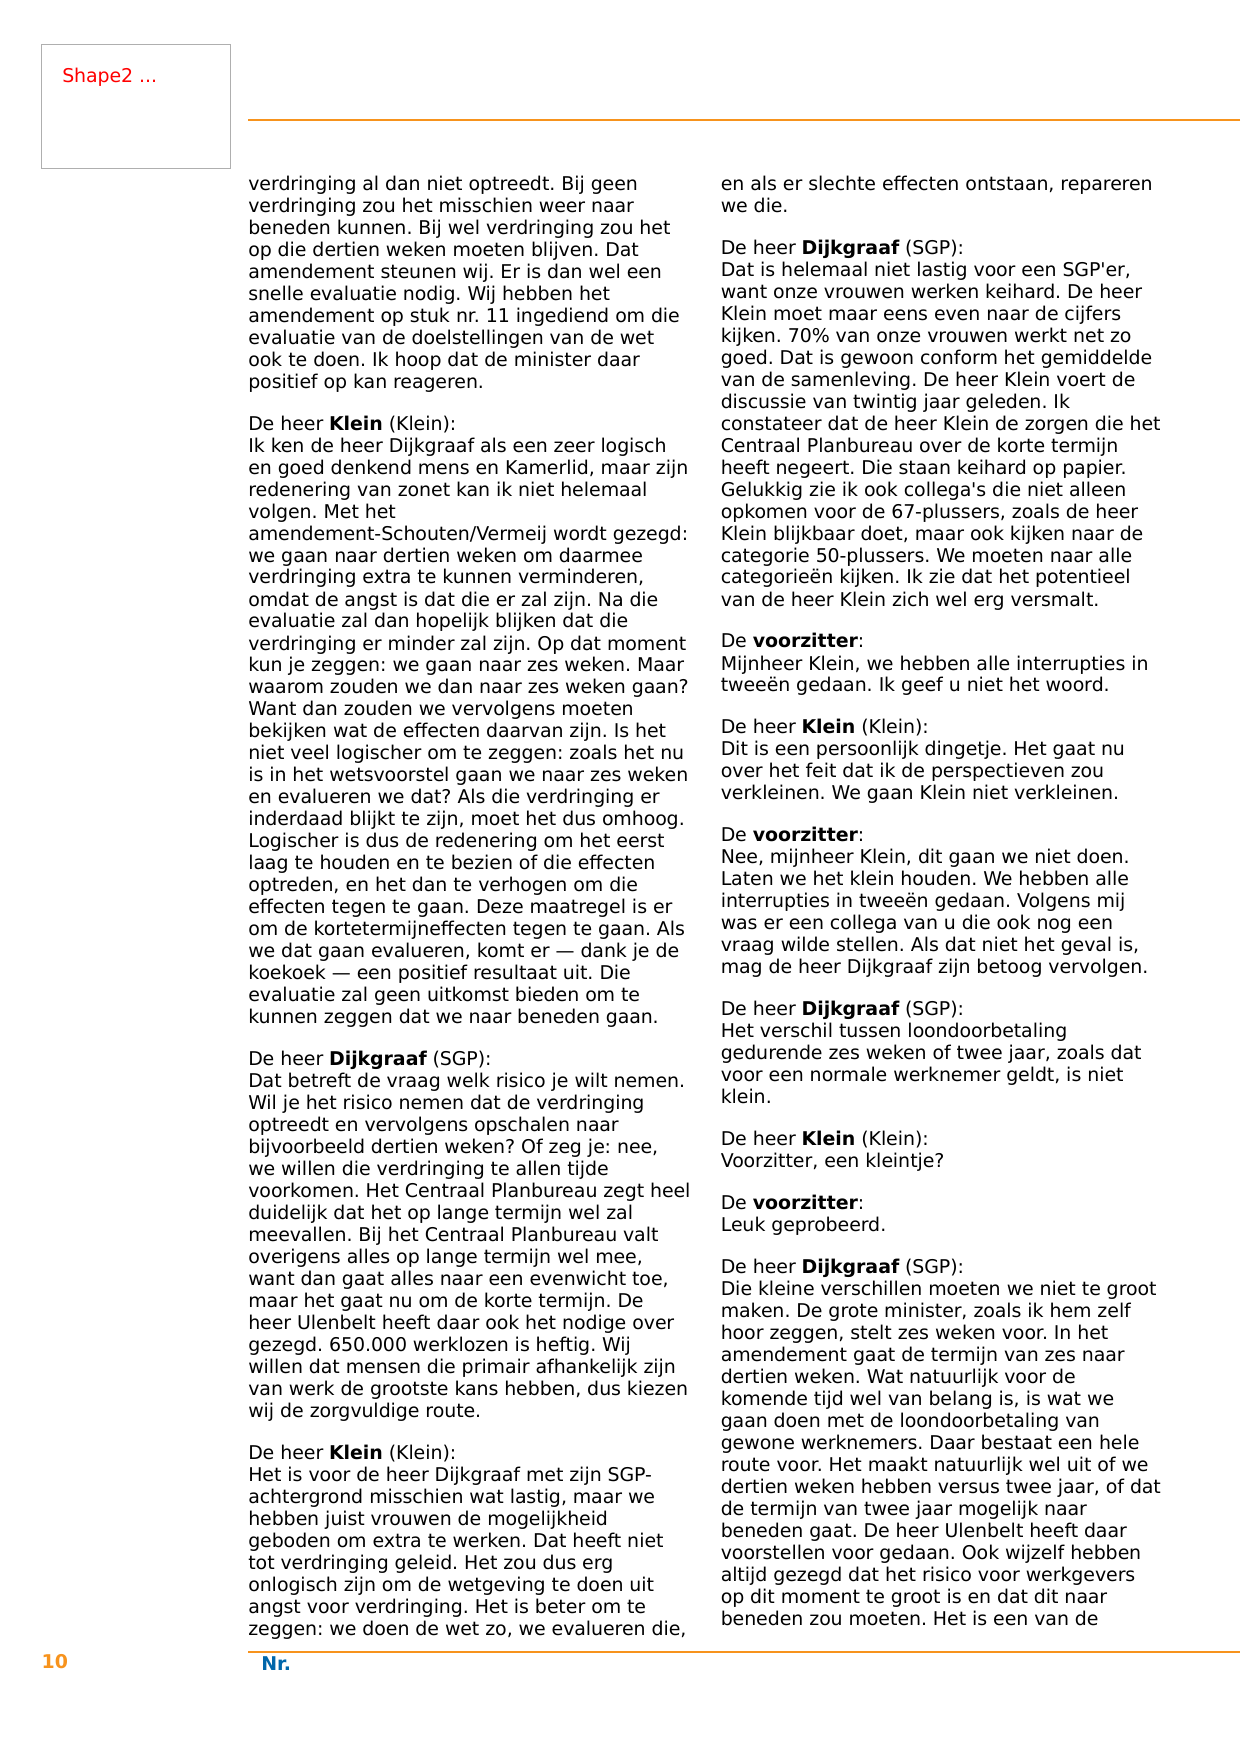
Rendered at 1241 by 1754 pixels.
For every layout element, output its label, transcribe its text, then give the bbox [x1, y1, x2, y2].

text De heer Dijkgraaf (SGP): [721, 237, 1163, 259]
text De voorzitter: [721, 630, 1163, 652]
text De heer Dijkgraaf (SGP): [721, 998, 1163, 1020]
text Het verschil tussen loondoorbetaling gedurende zes weken of twee jaar, zoals dat voor een normale werknemer geldt, is niet klein. [721, 1020, 1163, 1108]
text De voorzitter: [721, 824, 1163, 846]
text Die kleine verschillen moeten we niet te groot maken. De grote minister, zoals ik hem zelf hoor zeggen, stelt zes weken voor. In het amendement gaat de termijn van zes naar dertien weken. Wat natuurlijk voor de komende tijd wel van belang is, is wat we gaan doen met de loondoorbetaling van gewone werknemers. Daar bestaat een hele route voor. Het maakt natuurlijk wel uit of we dertien weken hebben versus twee jaar, of dat de termijn van twee jaar mogelijk naar beneden gaat. De heer Ulenbelt heeft daar voorstellen voor gedaan. Ook wijzelf hebben altijd gezegd dat het risico voor werkgevers op dit moment te groot is en dat dit naar beneden zou moeten. Het is een van de [721, 1278, 1163, 1629]
text Mijnheer Klein, we hebben alle interrupties in tweeën gedaan. Ik geef u niet het woord. [721, 652, 1163, 696]
text De heer Klein (Klein): [721, 716, 1163, 738]
text Leuk geprobeerd. [721, 1214, 1163, 1236]
text Ik ken de heer Dijkgraaf als een zeer logisch en goed denkend mens en Kamerlid, maar zijn redenering van zonet kan ik niet helemaal volgen. Met het amendement-Schouten/Vermeij wordt gezegd: we gaan naar dertien weken om daarmee verdringing extra te kunnen verminderen, omdat de angst is dat die er zal zijn. Na die evaluatie zal dan hopelijk blijken dat die verdringing er minder zal zijn. Op dat moment kun je zeggen: we gaan naar zes weken. Maar waarom zouden we dan naar zes weken gaan? Want dan zouden we vervolgens moeten bekijken wat de effecten daarvan zijn. Is het niet veel logischer om te zeggen: zoals het nu is in het wetsvoorstel gaan we naar zes weken en evalueren we dat? Als die verdringing er inderdaad blijkt te zijn, moet het dus omhoog. Logischer is dus de redenering om het eerst laag te houden en te bezien of die effecten optreden, en het dan te verhogen om die effecten tegen te gaan. Deze maatregel is er om de kortetermijneffecten tegen te gaan. Als we dat gaan evalueren, komt er — dank je de koekoek — een positief resultaat uit. Die evaluatie zal geen uitkomst bieden om te kunnen zeggen dat we naar beneden gaan. [248, 434, 691, 1028]
text De heer Klein (Klein): [248, 413, 691, 434]
text Nee, mijnheer Klein, dit gaan we niet doen. Laten we het klein houden. We hebben alle interrupties in tweeën gedaan. Volgens mij was er een collega van u die ook nog een vraag wilde stellen. Als dat niet het geval is, mag de heer Dijkgraaf zijn betoog vervolgen. [721, 846, 1163, 978]
text Dat is helemaal niet lastig voor een SGP'er, want onze vrouwen werken keihard. De heer Klein moet maar eens even naar de cijfers kijken. 70% van onze vrouwen werkt net zo goed. Dat is gewoon conform het gemiddelde van de samenleving. De heer Klein voert de discussie van twintig jaar geleden. Ik constateer dat de heer Klein de zorgen die het Centraal Planbureau over de korte termijn heeft negeert. Die staan keihard op papier. Gelukkig zie ik ook collega's die niet alleen opkomen voor de 67-plussers, zoals de heer Klein blijkbaar doet, maar ook kijken naar de categorie 50-plussers. We moeten naar alle categorieën kijken. Ik zie dat het potentieel van de heer Klein zich wel erg versmalt. [721, 259, 1163, 610]
text en als er slechte effecten ontstaan, repareren we die. [721, 173, 1163, 217]
text Het is voor de heer Dijkgraaf met zijn SGP-achtergrond misschien wat lastig, maar we hebben juist vrouwen de mogelijkheid geboden om extra te werken. Dat heeft niet tot verdringing geleid. Het zou dus erg onlogisch zijn om de wetgeving te doen uit angst voor verdringing. Het is beter om te zeggen: we doen de wet zo, we evalueren die, [248, 1464, 691, 1639]
text De heer Dijkgraaf (SGP): [721, 1256, 1163, 1278]
text De heer Dijkgraaf (SGP): [248, 1048, 691, 1070]
text verdringing al dan niet optreedt. Bij geen verdringing zou het misschien weer naar beneden kunnen. Bij wel verdringing zou het op die dertien weken moeten blijven. Dat amendement steunen wij. Er is dan wel een snelle evaluatie nodig. Wij hebben het amendement op stuk nr. 11 ingediend om die evaluatie van de doelstellingen van de wet ook te doen. Ik hoop dat de minister daar positief op kan reageren. [248, 173, 691, 393]
text Voorzitter, een kleintje? [721, 1150, 1163, 1172]
text De heer Klein (Klein): [721, 1128, 1163, 1150]
text Dit is een persoonlijk dingetje. Het gaat nu over het feit dat ik de perspectieven zou verkleinen. We gaan Klein niet verkleinen. [721, 738, 1163, 804]
text Dat betreft de vraag welk risico je wilt nemen. Wil je het risico nemen dat de verdringing optreedt en vervolgens opschalen naar bijvoorbeeld dertien weken? Of zeg je: nee, we willen die verdringing te allen tijde voorkomen. Het Centraal Planbureau zegt heel duidelijk dat het op lange termijn wel zal meevallen. Bij het Centraal Planbureau valt overigens alles op lange termijn wel mee, want dan gaat alles naar een evenwicht toe, maar het gaat nu om de korte termijn. De heer Ulenbelt heeft daar ook het nodige over gezegd. 650.000 werklozen is heftig. Wij willen dat mensen die primair afhankelijk zijn van werk de grootste kans hebben, dus kiezen wij de zorgvuldige route. [248, 1070, 691, 1422]
text De heer Klein (Klein): [248, 1442, 691, 1464]
text De voorzitter: [721, 1192, 1163, 1214]
